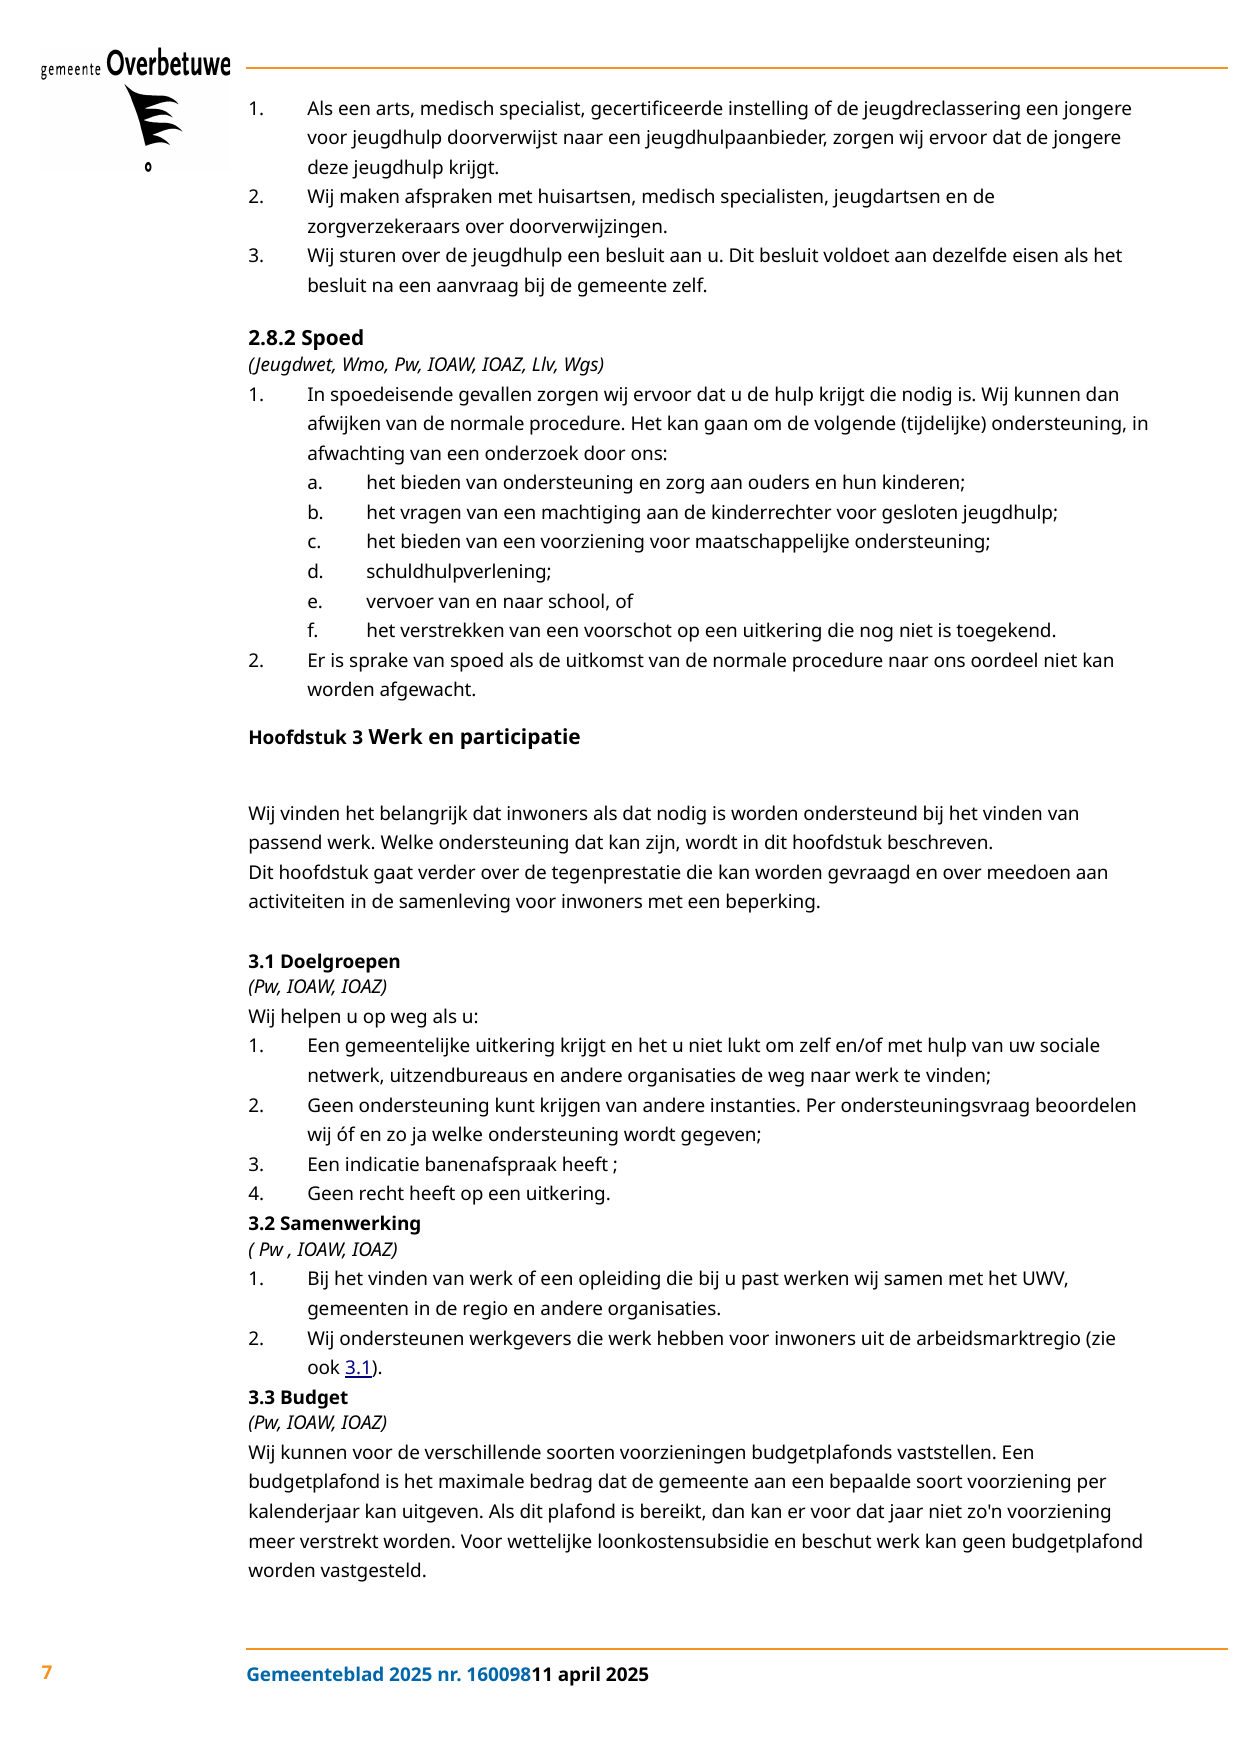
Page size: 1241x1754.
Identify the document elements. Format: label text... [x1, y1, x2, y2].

text (Jeugdwet, Wmo, Pw, IOAW, IOAZ, Llv, Wgs) [248, 351, 1152, 377]
list Wij sturen over de jeugdhulp een besluit aan u. Dit besluit voldoet aan dezelfde eisen als het besluit na een aanvraag bij de gemeente zelf. [248, 243, 1152, 298]
text 3.1 Doelgroepen [248, 948, 1152, 973]
text Hoofdstuk 3 Werk en participatie [248, 722, 1152, 751]
list Een indicatie banenafspraak heeft ; [248, 1151, 1152, 1177]
text ( Pw , IOAW, IOAZ) [248, 1236, 1152, 1262]
picture [41, 47, 231, 172]
list Wij maken afspraken met huisartsen, medisch specialisten, jeugdartsen en de zorgverzekeraars over doorverwijzingen. [248, 183, 1152, 239]
list het verstrekken van een voorschot op een uitkering die nog niet is toegekend. [307, 617, 1152, 643]
text 3.3 Budget [248, 1384, 1152, 1409]
text Wij helpen u op weg als u: [248, 1003, 1152, 1029]
list Geen ondersteuning kunt krijgen van andere instanties. Per ondersteuningsvraag beoordelen wij óf en zo ja welke ondersteuning wordt gegeven; [248, 1092, 1152, 1147]
list Bij het vinden van werk of een opleiding die bij u past werken wij samen met het UWV, gemeenten in de regio en andere organisaties. [248, 1266, 1152, 1321]
list In spoedeisende gevallen zorgen wij ervoor dat u de hulp krijgt die nodig is. Wij kunnen dan afwijken van de normale procedure. Het kan gaan om de volgende (tijdelijke) ondersteuning, in afwachting van een onderzoek door ons: [248, 381, 1152, 466]
list vervoer van en naar school, of [307, 588, 1152, 613]
text 2.8.2 Spoed [248, 323, 1152, 351]
list het bieden van ondersteuning en zorg aan ouders en hun kinderen; [307, 469, 1152, 495]
text 3.2 Samenwerking [248, 1210, 1152, 1236]
list Er is sprake van spoed als de uitkomst van de normale procedure naar ons oordeel niet kan worden afgewacht. [248, 647, 1152, 702]
list schuldhulpverlening; [307, 558, 1152, 584]
text Wij vinden het belangrijk dat inwoners als dat nodig is worden ondersteund bij het vinden van passend werk. Welke ondersteuning dat kan zijn, wordt in dit hoofdstuk beschreven. [248, 800, 1152, 855]
list Een gemeentelijke uitkering krijgt en het u niet lukt om zelf en/of met hulp van uw sociale netwerk, uitzendbureaus en andere organisaties de weg naar werk te vinden; [248, 1033, 1152, 1088]
text Wij kunnen voor de verschillende soorten voorzieningen budgetplafonds vaststellen. Een budgetplafond is het maximale bedrag dat de gemeente aan een bepaalde soort voorziening per kalenderjaar kan uitgeven. Als dit plafond is bereikt, dan kan er voor dat jaar niet zo'n voorziening meer verstrekt worden. Voor wettelijke loonkostensubsidie en beschut werk kan geen budgetplafond worden vastgesteld. [248, 1439, 1152, 1583]
list Als een arts, medisch specialist, gecertificeerde instelling of de jeugdreclassering een jongere voor jeugdhulp doorverwijst naar een jeugdhulpaanbieder, zorgen wij ervoor dat de jongere deze jeugdhulp krijgt. [248, 95, 1152, 180]
text (Pw, IOAW, IOAZ) [248, 1409, 1152, 1435]
text Dit hoofdstuk gaat verder over de tegenprestatie die kan worden gevraagd en over meedoen aan activiteiten in de samenleving voor inwoners met een beperking. [248, 859, 1152, 914]
list het vragen van een machtiging aan de kinderrechter voor gesloten jeugdhulp; [307, 499, 1152, 525]
text (Pw, IOAW, IOAZ) [248, 973, 1152, 999]
list Wij ondersteunen werkgevers die werk hebben voor inwoners uit de arbeidsmarktregio (zie ook 3.1). [248, 1325, 1152, 1380]
list Geen recht heeft op een uitkering. [248, 1181, 1152, 1206]
list het bieden van een voorziening voor maatschappelijke ondersteuning; [307, 529, 1152, 554]
